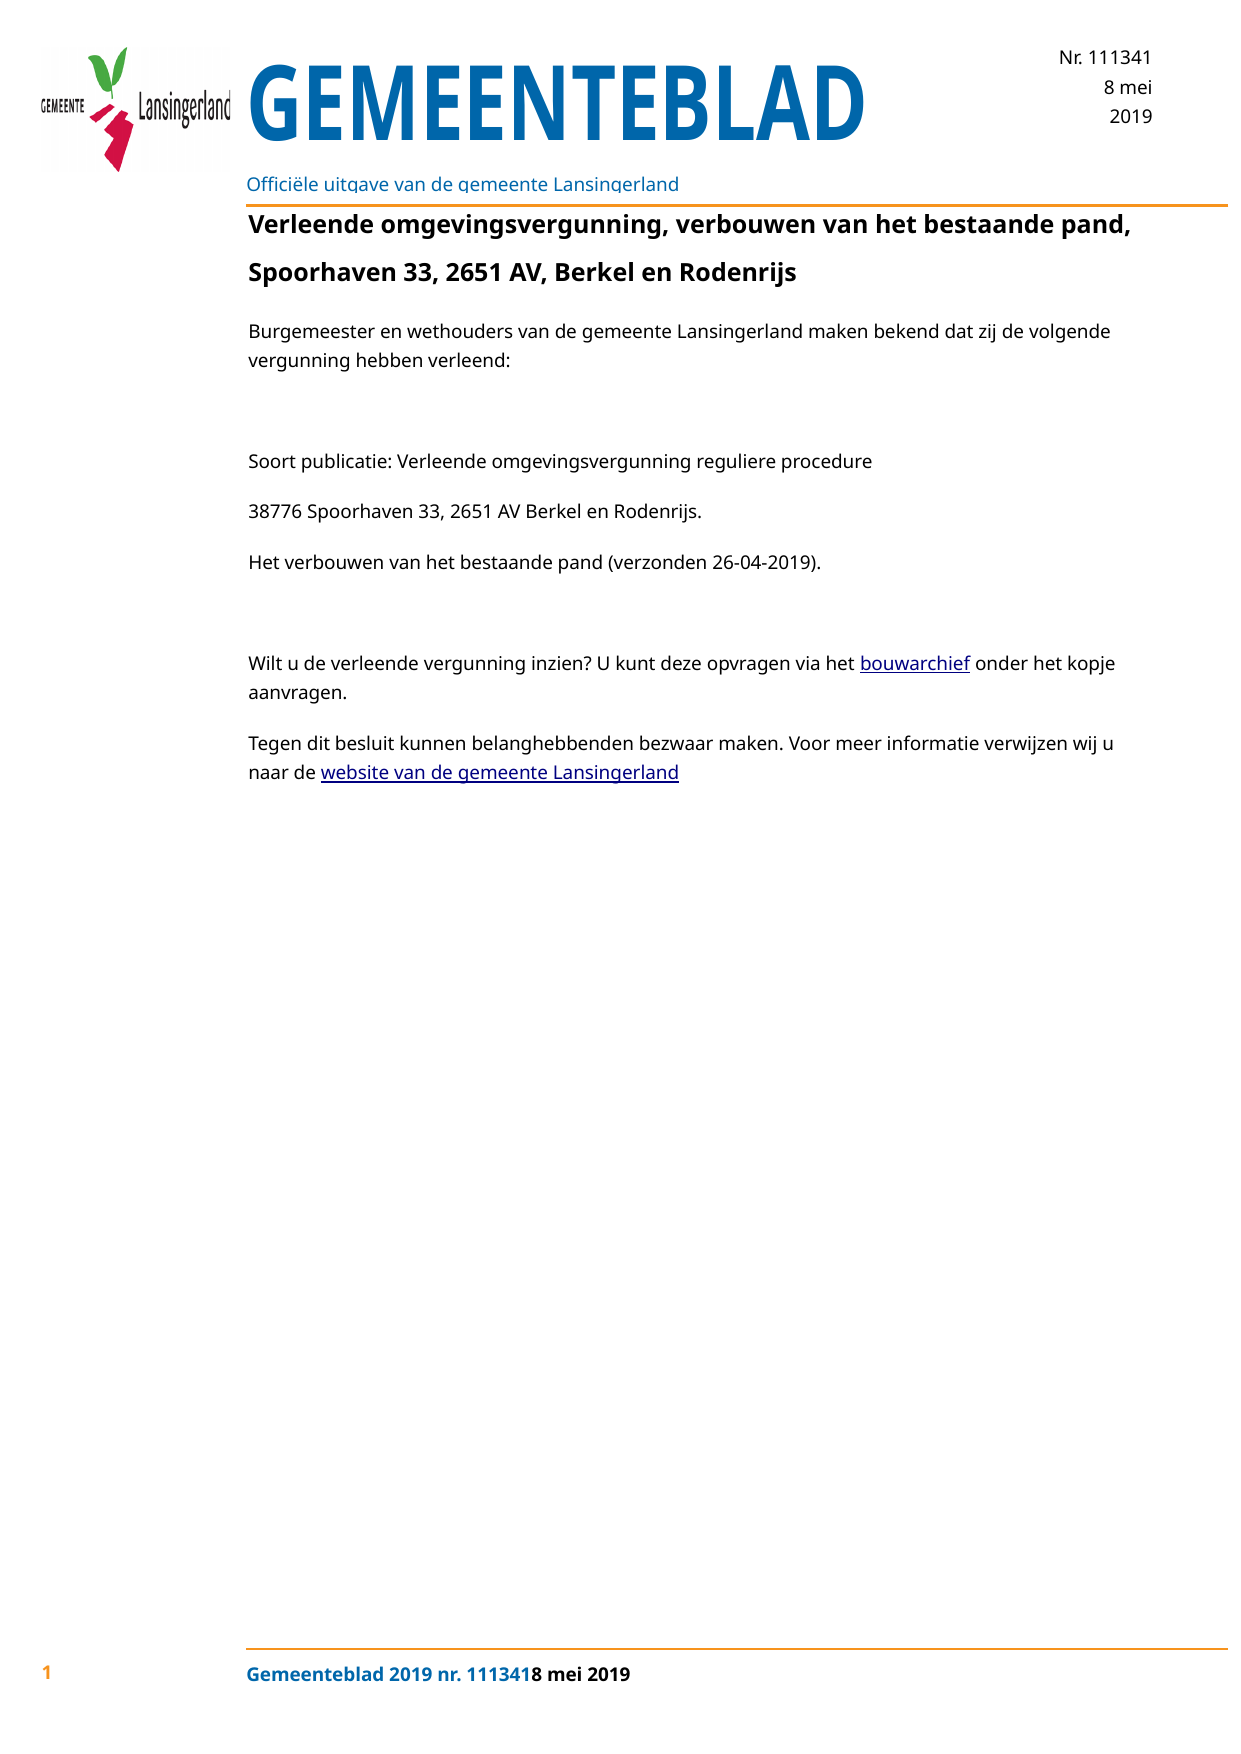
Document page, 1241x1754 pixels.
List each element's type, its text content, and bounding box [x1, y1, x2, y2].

text Tegen dit besluit kunnen belanghebbenden bezwaar maken. Voor meer informatie verwijzen wij u naar de website van de gemeente Lansingerland [248, 730, 1152, 785]
text 38776 Spoorhaven 33, 2651 AV Berkel en Rodenrijs. [248, 499, 1152, 524]
picture [41, 47, 231, 172]
text Het verbouwen van het bestaande pand (verzonden 26-04-2019). [248, 549, 1152, 575]
text Soort publicatie: Verleende omgevingsvergunning reguliere procedure [248, 448, 1152, 474]
text Wilt u de verleende vergunning inzien? U kunt deze opvragen via het bouwarchief onder het kopje aanvragen. [248, 650, 1152, 705]
text Burgemeester en wethouders van de gemeente Lansingerland maken bekend dat zij de volgende vergunning hebben verleend: [248, 318, 1152, 373]
text Verleende omgevingsvergunning, verbouwen van het bestaande pand, Spoorhaven 33, 2651 AV, Berkel en Rodenrijs [248, 207, 1152, 288]
